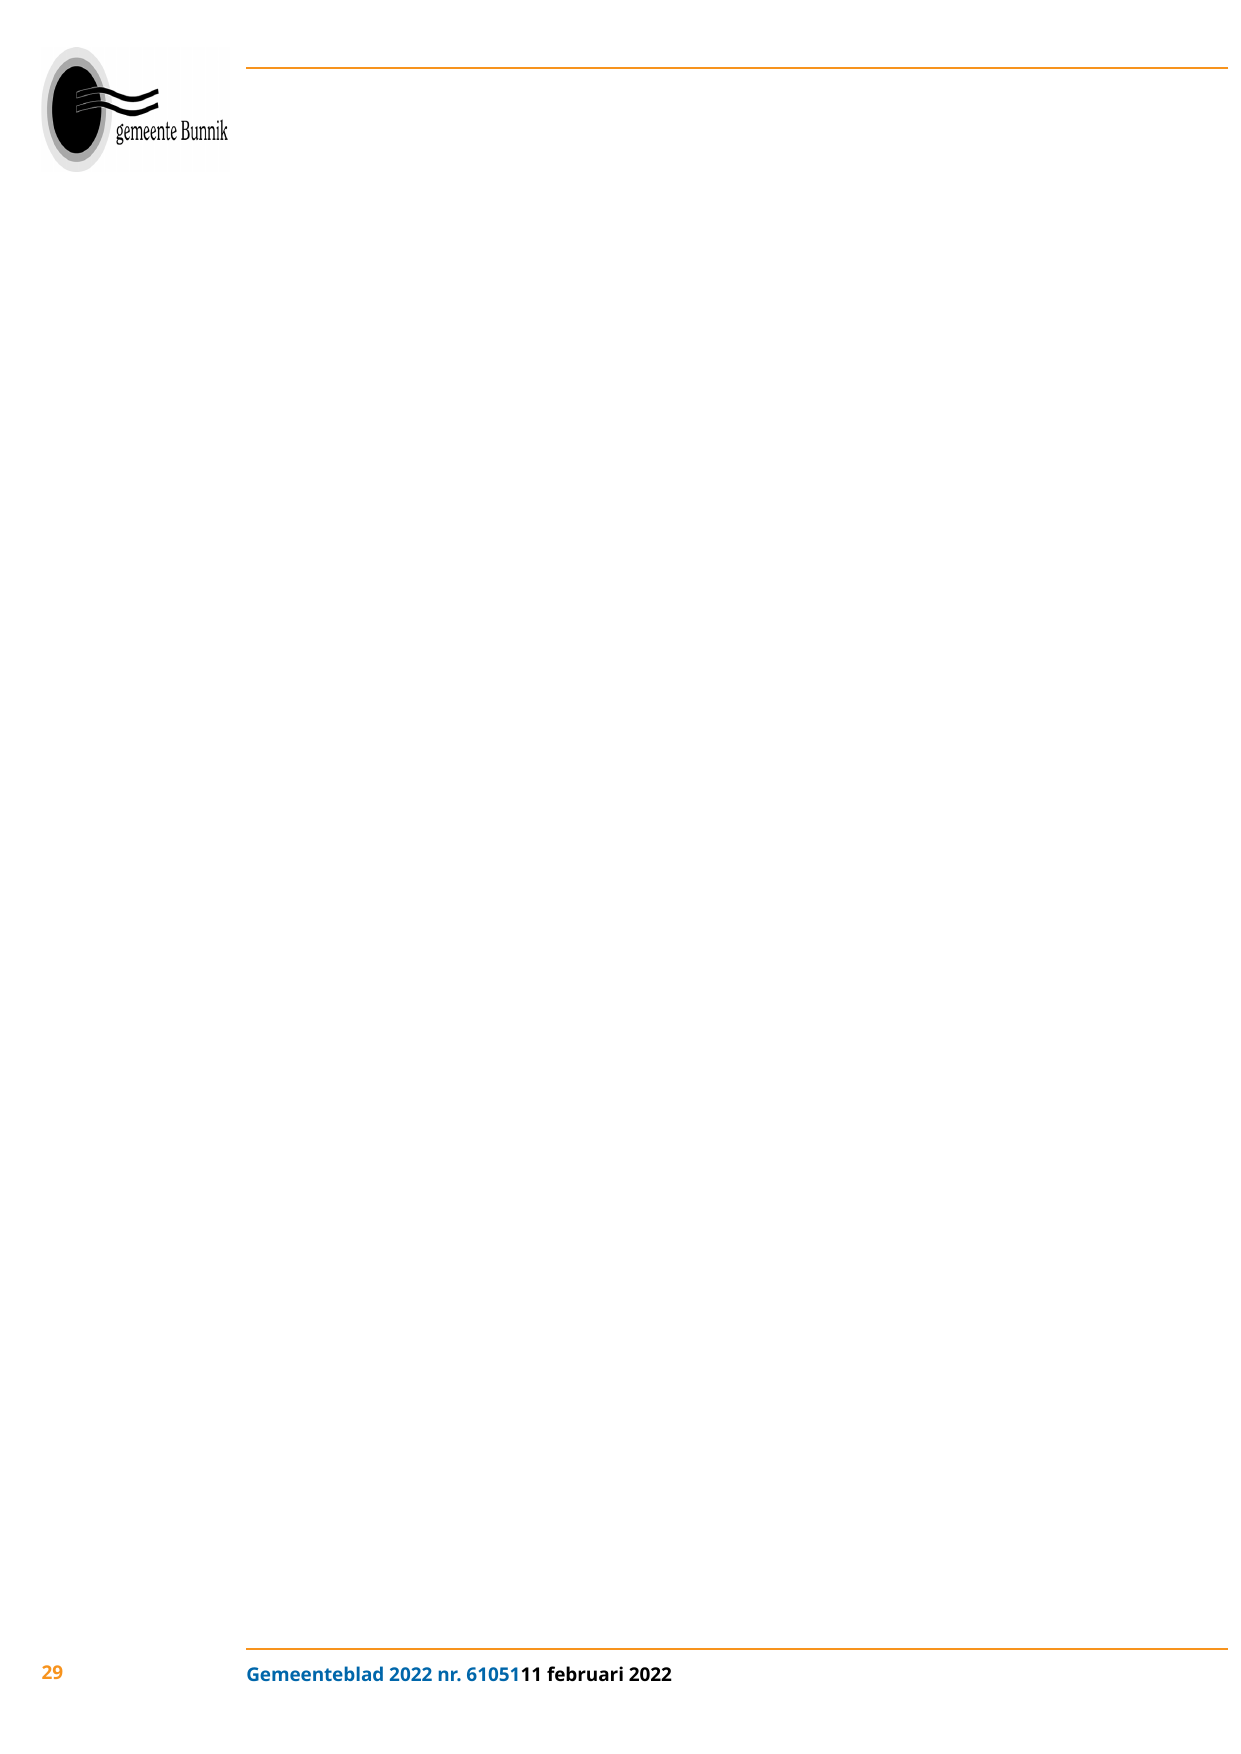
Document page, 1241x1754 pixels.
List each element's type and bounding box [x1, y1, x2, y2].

picture [41, 47, 231, 172]
